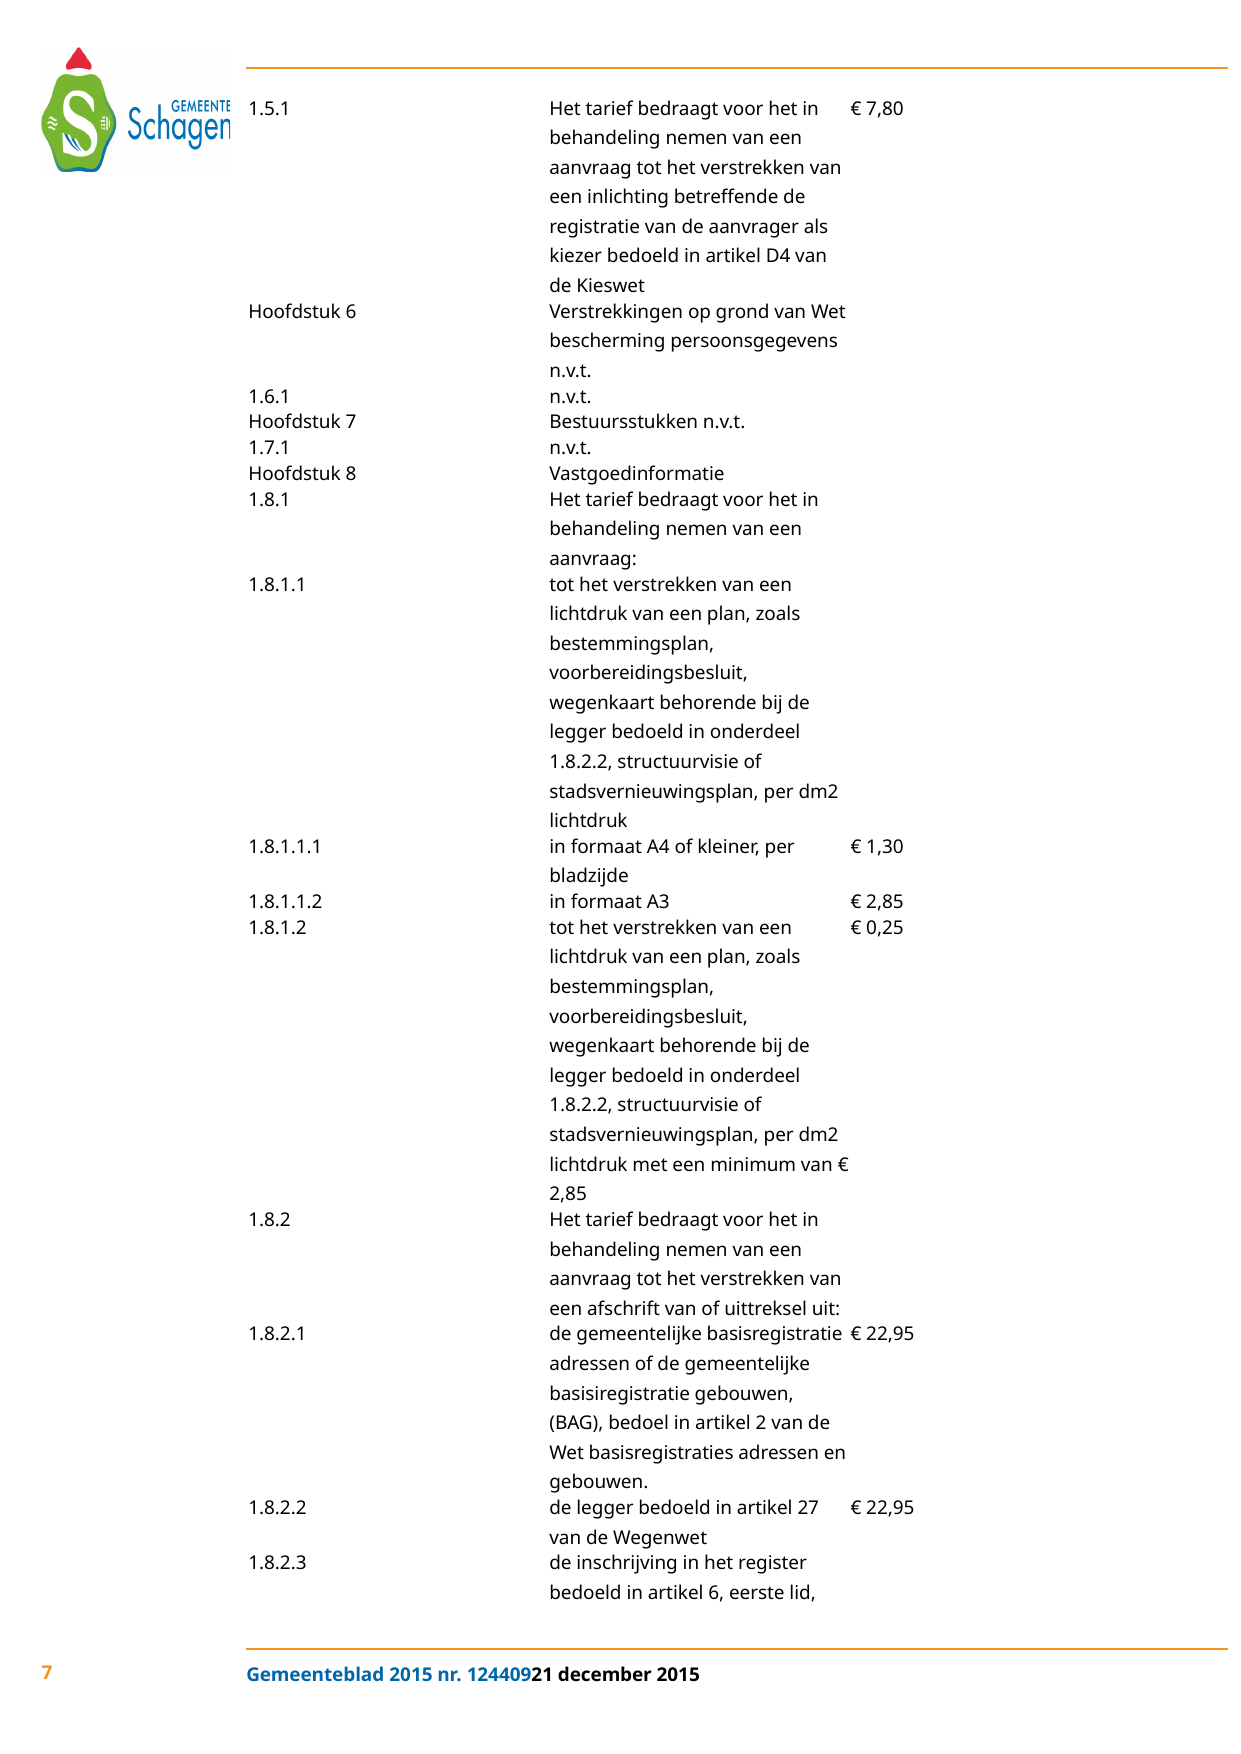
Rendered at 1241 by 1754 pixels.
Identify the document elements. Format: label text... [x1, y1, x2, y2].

table_cell 1.8.2 [248, 1206, 549, 1321]
table_cell [850, 460, 1152, 486]
table_cell [850, 434, 1152, 460]
table_cell 1.8.2.1 [248, 1321, 549, 1494]
table_cell 1.8.1 [248, 486, 549, 571]
table_cell 1.5.1 [248, 95, 549, 298]
table_cell € 22,95 [850, 1494, 1152, 1549]
table_cell [850, 486, 1152, 571]
table_cell [850, 409, 1152, 434]
table_cell Hoofdstuk 6 [248, 298, 549, 383]
table_cell n.v.t. [549, 383, 850, 409]
table_cell Het tarief bedraagt voor het in behandeling nemen van een aanvraag: [549, 486, 850, 571]
table_cell Het tarief bedraagt voor het in behandeling nemen van een aanvraag tot het verstrekken van een inlichting betreffende de registratie van de aanvrager als kiezer bedoeld in artikel D4 van de Kieswet [549, 95, 850, 298]
table_cell Hoofdstuk 7 [248, 409, 549, 434]
table_cell € 22,95 [850, 1321, 1152, 1494]
table_cell 1.8.2.3 [248, 1550, 549, 1605]
table_cell de inschrijving in het register bedoeld in artikel 6, eerste lid, [549, 1550, 850, 1605]
picture [41, 47, 231, 172]
table_cell € 1,30 [850, 833, 1152, 888]
table_cell € 7,80 [850, 95, 1152, 298]
table_cell 1.8.1.1 [248, 571, 549, 833]
table_cell [850, 1550, 1152, 1605]
table_cell Verstrekkingen op grond van Wet bescherming persoonsgegevens n.v.t. [549, 298, 850, 383]
table_cell [850, 298, 1152, 383]
table_cell € 0,25 [850, 914, 1152, 1206]
table_cell Hoofdstuk 8 [248, 460, 549, 486]
table_cell 1.6.1 [248, 383, 549, 409]
table_cell n.v.t. [549, 434, 850, 460]
table_cell 1.8.1.1.1 [248, 833, 549, 888]
table_cell € 2,85 [850, 889, 1152, 914]
table_cell in formaat A3 [549, 889, 850, 914]
table_cell in formaat A4 of kleiner, per bladzijde [549, 833, 850, 888]
table_cell [850, 383, 1152, 409]
table_cell [850, 571, 1152, 833]
table_cell tot het verstrekken van een lichtdruk van een plan, zoals bestemmingsplan, voorbereidingsbesluit, wegenkaart behorende bij de legger bedoeld in onderdeel 1.8.2.2, structuurvisie of stadsvernieuwingsplan, per dm2 lichtdruk [549, 571, 850, 833]
table_cell Het tarief bedraagt voor het in behandeling nemen van een aanvraag tot het verstrekken van een afschrift van of uittreksel uit: [549, 1206, 850, 1321]
table_cell 1.8.1.2 [248, 914, 549, 1206]
table_cell 1.7.1 [248, 434, 549, 460]
table_cell de gemeentelijke basisregistratie adressen of de gemeentelijke basisiregistratie gebouwen, (BAG), bedoel in artikel 2 van de Wet basisregistraties adressen en gebouwen. [549, 1321, 850, 1494]
table_cell tot het verstrekken van een lichtdruk van een plan, zoals bestemmingsplan, voorbereidingsbesluit, wegenkaart behorende bij de legger bedoeld in onderdeel 1.8.2.2, structuurvisie of stadsvernieuwingsplan, per dm2 lichtdruk met een minimum van € 2,85 [549, 914, 850, 1206]
table_cell de legger bedoeld in artikel 27 van de Wegenwet [549, 1494, 850, 1549]
table_cell Vastgoedinformatie [549, 460, 850, 486]
table_cell Bestuursstukken n.v.t. [549, 409, 850, 434]
table_cell 1.8.2.2 [248, 1494, 549, 1549]
table_cell [850, 1206, 1152, 1321]
table_cell 1.8.1.1.2 [248, 889, 549, 914]
